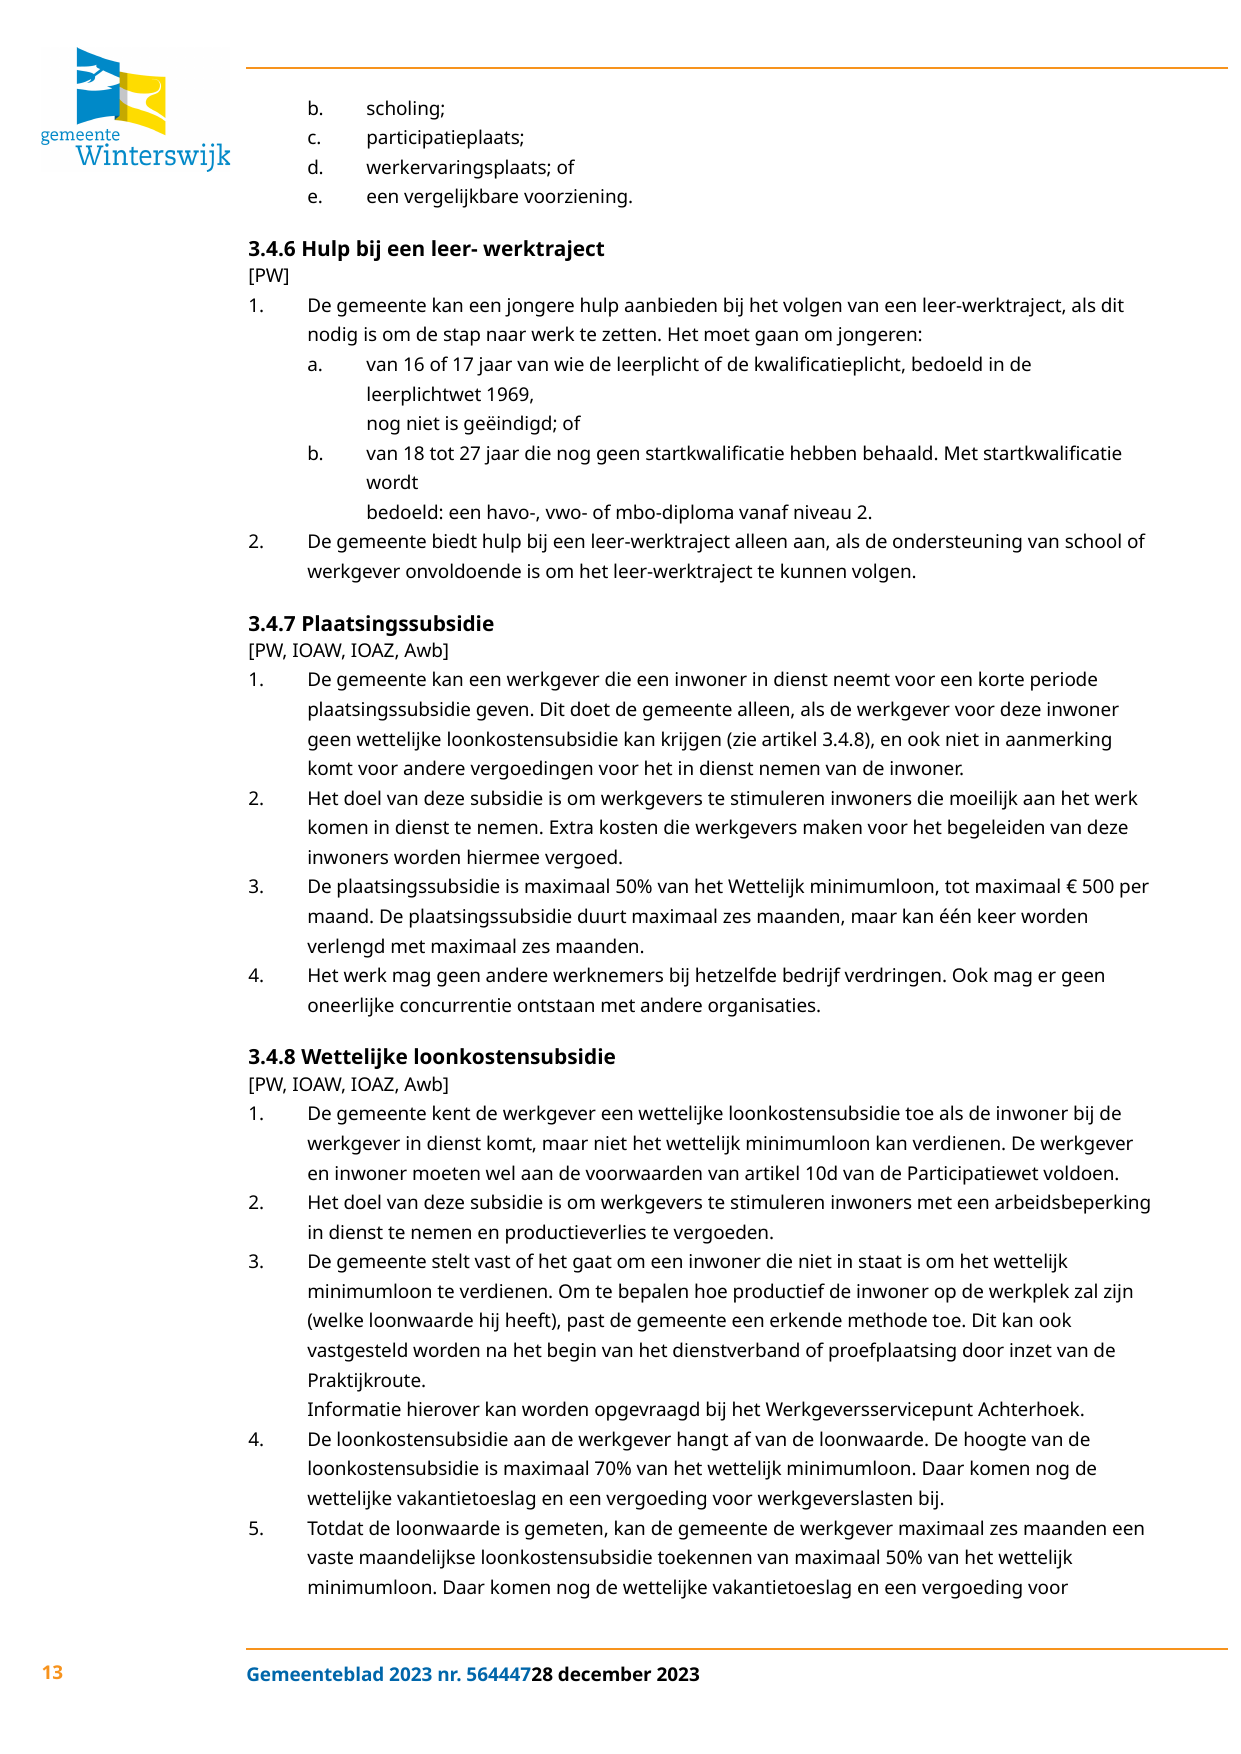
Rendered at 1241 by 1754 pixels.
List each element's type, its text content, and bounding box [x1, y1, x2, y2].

list De gemeente stelt vast of het gaat om een inwoner die niet in staat is om het wettelijk minimumloon te verdienen. Om te bepalen hoe productief de inwoner op de werkplek zal zijn (welke loonwaarde hij heeft), past de gemeente een erkende methode toe. Dit kan ook vastgesteld worden na het begin van het dienstverband of proefplaatsing door inzet van de Praktijkroute. [248, 1248, 1152, 1392]
list scholing; [307, 95, 1152, 121]
list nog niet is geëindigd; of [307, 410, 1152, 436]
list van 18 tot 27 jaar die nog geen startkwalificatie hebben behaald. Met startkwalificatie wordt [307, 440, 1152, 495]
list De gemeente kent de werkgever een wettelijke loonkostensubsidie toe als de inwoner bij de werkgever in dienst komt, maar niet het wettelijk minimumloon kan verdienen. De werkgever en inwoner moeten wel aan de voorwaarden van artikel 10d van de Participatiewet voldoen. [248, 1101, 1152, 1185]
list Het doel van deze subsidie is om werkgevers te stimuleren inwoners die moeilijk aan het werk komen in dienst te nemen. Extra kosten die werkgevers maken voor het begeleiden van deze inwoners worden hiermee vergoed. [248, 785, 1152, 870]
list De gemeente kan een werkgever die een inwoner in dienst neemt voor een korte periode plaatsingssubsidie geven. Dit doet de gemeente alleen, als de werkgever voor deze inwoner geen wettelijke loonkostensubsidie kan krijgen (zie artikel 3.4.8), en ook niet in aanmerking komt voor andere vergoedingen voor het in dienst nemen van de inwoner. [248, 667, 1152, 781]
list De gemeente kan een jongere hulp aanbieden bij het volgen van een leer-werktraject, als dit nodig is om de stap naar werk te zetten. Het moet gaan om jongeren: [248, 292, 1152, 347]
list Informatie hierover kan worden opgevraagd bij het Werkgeversservicepunt Achterhoek. [248, 1396, 1152, 1422]
list Het doel van deze subsidie is om werkgevers te stimuleren inwoners met een arbeidsbeperking in dienst te nemen en productieverlies te vergoeden. [248, 1189, 1152, 1244]
list Het werk mag geen andere werknemers bij hetzelfde bedrijf verdringen. Ook mag er geen oneerlijke concurrentie ontstaan met andere organisaties. [248, 962, 1152, 1018]
list Totdat de loonwaarde is gemeten, kan de gemeente de werkgever maximaal zes maanden een vaste maandelijkse loonkostensubsidie toekennen van maximaal 50% van het wettelijk minimumloon. Daar komen nog de wettelijke vakantietoeslag en een vergoeding voor [248, 1515, 1152, 1599]
list van 16 of 17 jaar van wie de leerplicht of de kwalificatieplicht, bedoeld in de leerplichtwet 1969, [307, 351, 1152, 406]
list een vergelijkbare voorziening. [307, 183, 1152, 209]
list participatieplaats; [307, 124, 1152, 150]
text [PW, IOAW, IOAZ, Awb] [248, 1071, 1152, 1097]
list werkervaringsplaats; of [307, 154, 1152, 180]
text 3.4.7 Plaatsingssubsidie [248, 609, 1152, 637]
picture [225, 153, 231, 162]
text [PW, IOAW, IOAZ, Awb] [248, 637, 1152, 663]
picture [41, 47, 231, 172]
text 3.4.6 Hulp bij een leer- werktraject [248, 234, 1152, 262]
list De gemeente biedt hulp bij een leer-werktraject alleen aan, als de ondersteuning van school of werkgever onvoldoende is om het leer-werktraject te kunnen volgen. [248, 529, 1152, 584]
list De loonkostensubsidie aan de werkgever hangt af van de loonwaarde. De hoogte van de loonkostensubsidie is maximaal 70% van het wettelijk minimumloon. Daar komen nog de wettelijke vakantietoeslag en een vergoeding voor werkgeverslasten bij. [248, 1426, 1152, 1511]
list bedoeld: een havo-, vwo- of mbo-diploma vanaf niveau 2. [307, 499, 1152, 525]
text [PW] [248, 262, 1152, 288]
list De plaatsingssubsidie is maximaal 50% van het Wettelijk minimumloon, tot maximaal € 500 per maand. De plaatsingssubsidie duurt maximaal zes maanden, maar kan één keer worden verlengd met maximaal zes maanden. [248, 874, 1152, 959]
text 3.4.8 Wettelijke loonkostensubsidie [248, 1042, 1152, 1071]
